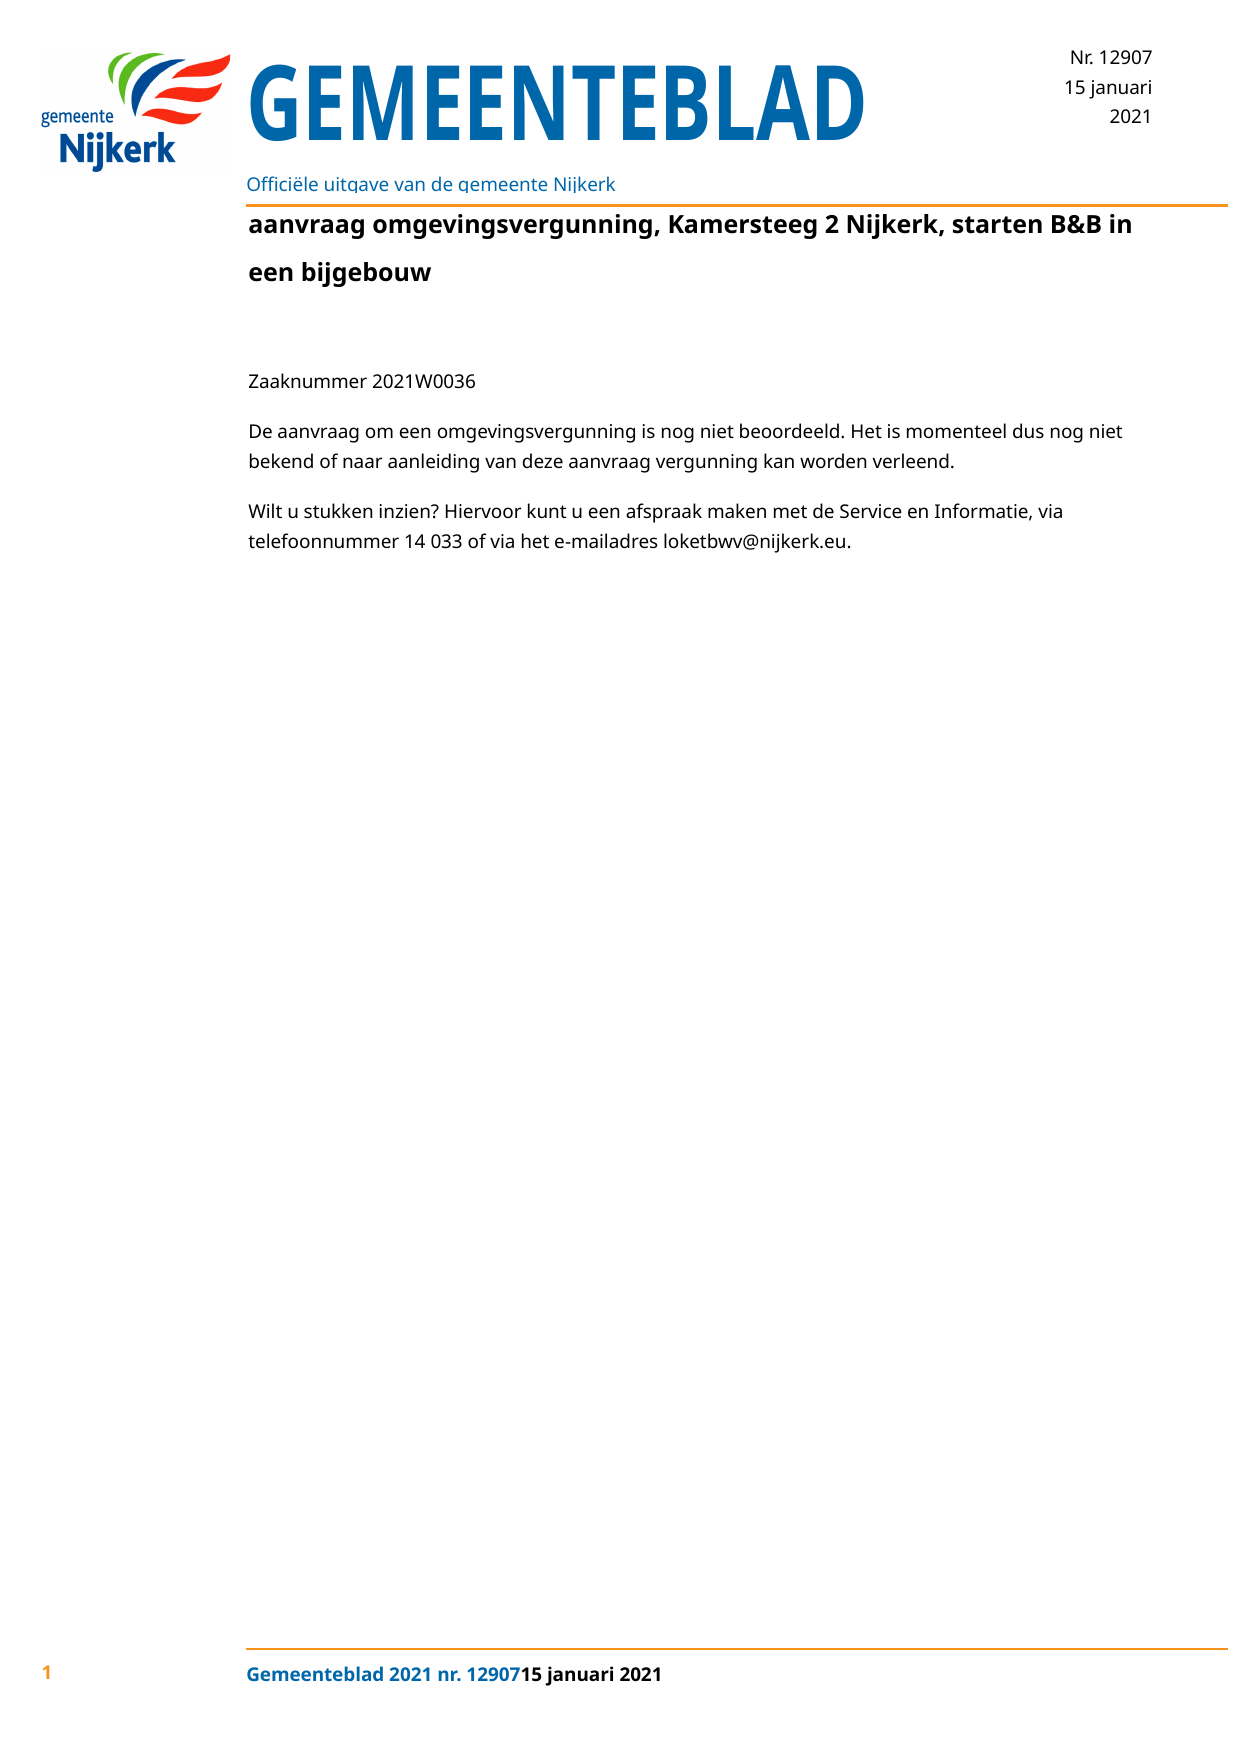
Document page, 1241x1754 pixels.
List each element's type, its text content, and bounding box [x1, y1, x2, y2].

picture [41, 47, 231, 172]
text Zaaknummer 2021W0036 [248, 368, 1152, 394]
text Wilt u stukken inzien? Hiervoor kunt u een afspraak maken met de Service en Informatie, via telefoonnummer 14 033 of via het e-mailadres loketbwv@nijkerk.eu. [248, 499, 1152, 554]
text aanvraag omgevingsvergunning, Kamersteeg 2 Nijkerk, starten B&B in een bijgebouw [248, 207, 1152, 288]
text De aanvraag om een omgevingsvergunning is nog niet beoordeeld. Het is momenteel dus nog niet bekend of naar aanleiding van deze aanvraag vergunning kan worden verleend. [248, 419, 1152, 474]
